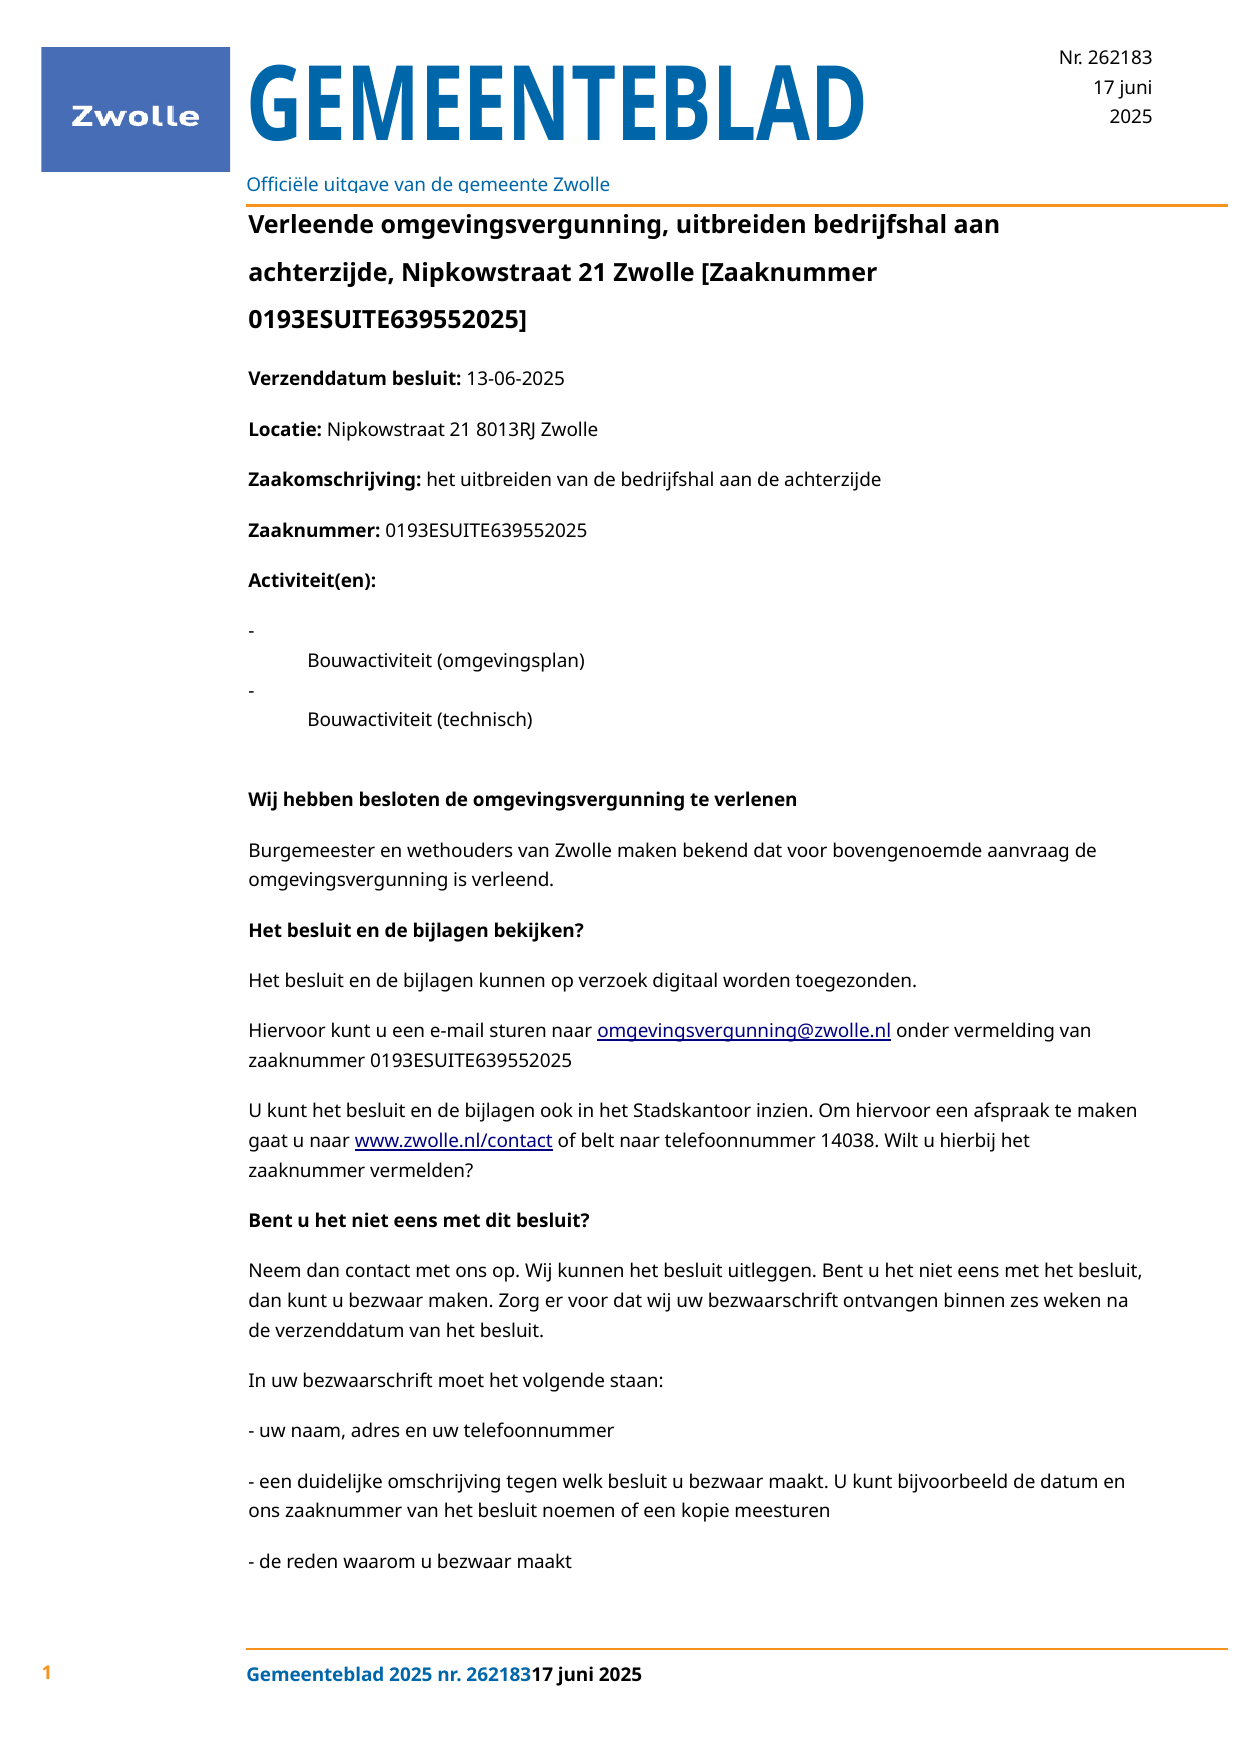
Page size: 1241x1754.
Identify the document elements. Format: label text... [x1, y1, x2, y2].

text In uw bezwaarschrift moet het volgende staan: [248, 1367, 1152, 1393]
text Verzenddatum besluit: 13-06-2025 [248, 366, 1152, 391]
text Burgemeester en wethouders van Zwolle maken bekend dat voor bovengenoemde aanvraag de omgevingsvergunning is verleend. [248, 837, 1152, 892]
list Bouwactiviteit (technisch) [248, 706, 1152, 732]
text - uw naam, adres en uw telefoonnummer [248, 1418, 1152, 1443]
text Activiteit(en): [248, 567, 1152, 593]
text Bent u het niet eens met dit besluit? [248, 1207, 1152, 1233]
text - de reden waarom u bezwaar maakt [248, 1548, 1152, 1574]
list Bouwactiviteit (omgevingsplan) [248, 647, 1152, 673]
text Wij hebben besloten de omgevingsvergunning te verlenen [248, 786, 1152, 812]
text Het besluit en de bijlagen bekijken? [248, 917, 1152, 942]
text Neem dan contact met ons op. Wij kunnen het besluit uitleggen. Bent u het niet eens met het besluit, dan kunt u bezwaar maken. Zorg er voor dat wij uw bezwaarschrift ontvangen binnen zes weken na de verzenddatum van het besluit. [248, 1258, 1152, 1342]
text Zaakomschrijving: het uitbreiden van de bedrijfshal aan de achterzijde [248, 466, 1152, 492]
text Locatie: Nipkowstraat 21 8013RJ Zwolle [248, 416, 1152, 442]
text U kunt het besluit en de bijlagen ook in het Stadskantoor inzien. Om hiervoor een afspraak te maken gaat u naar www.zwolle.nl/contact of belt naar telefoonnummer 14038. Wilt u hierbij het zaaknummer vermelden? [248, 1098, 1152, 1182]
text Zaaknummer: 0193ESUITE639552025 [248, 517, 1152, 542]
text Hiervoor kunt u een e-mail sturen naar omgevingsvergunning@zwolle.nl onder vermelding van zaaknummer 0193ESUITE639552025 [248, 1018, 1152, 1073]
text Verleende omgevingsvergunning, uitbreiden bedrijfshal aan achterzijde, Nipkowstraat 21 Zwolle [Zaaknummer 0193ESUITE639552025] [248, 207, 1152, 336]
text - een duidelijke omschrijving tegen welk besluit u bezwaar maakt. U kunt bijvoorbeeld de datum en ons zaaknummer van het besluit noemen of een kopie meesturen [248, 1468, 1152, 1523]
picture [41, 47, 231, 172]
text Het besluit en de bijlagen kunnen op verzoek digitaal worden toegezonden. [248, 967, 1152, 993]
